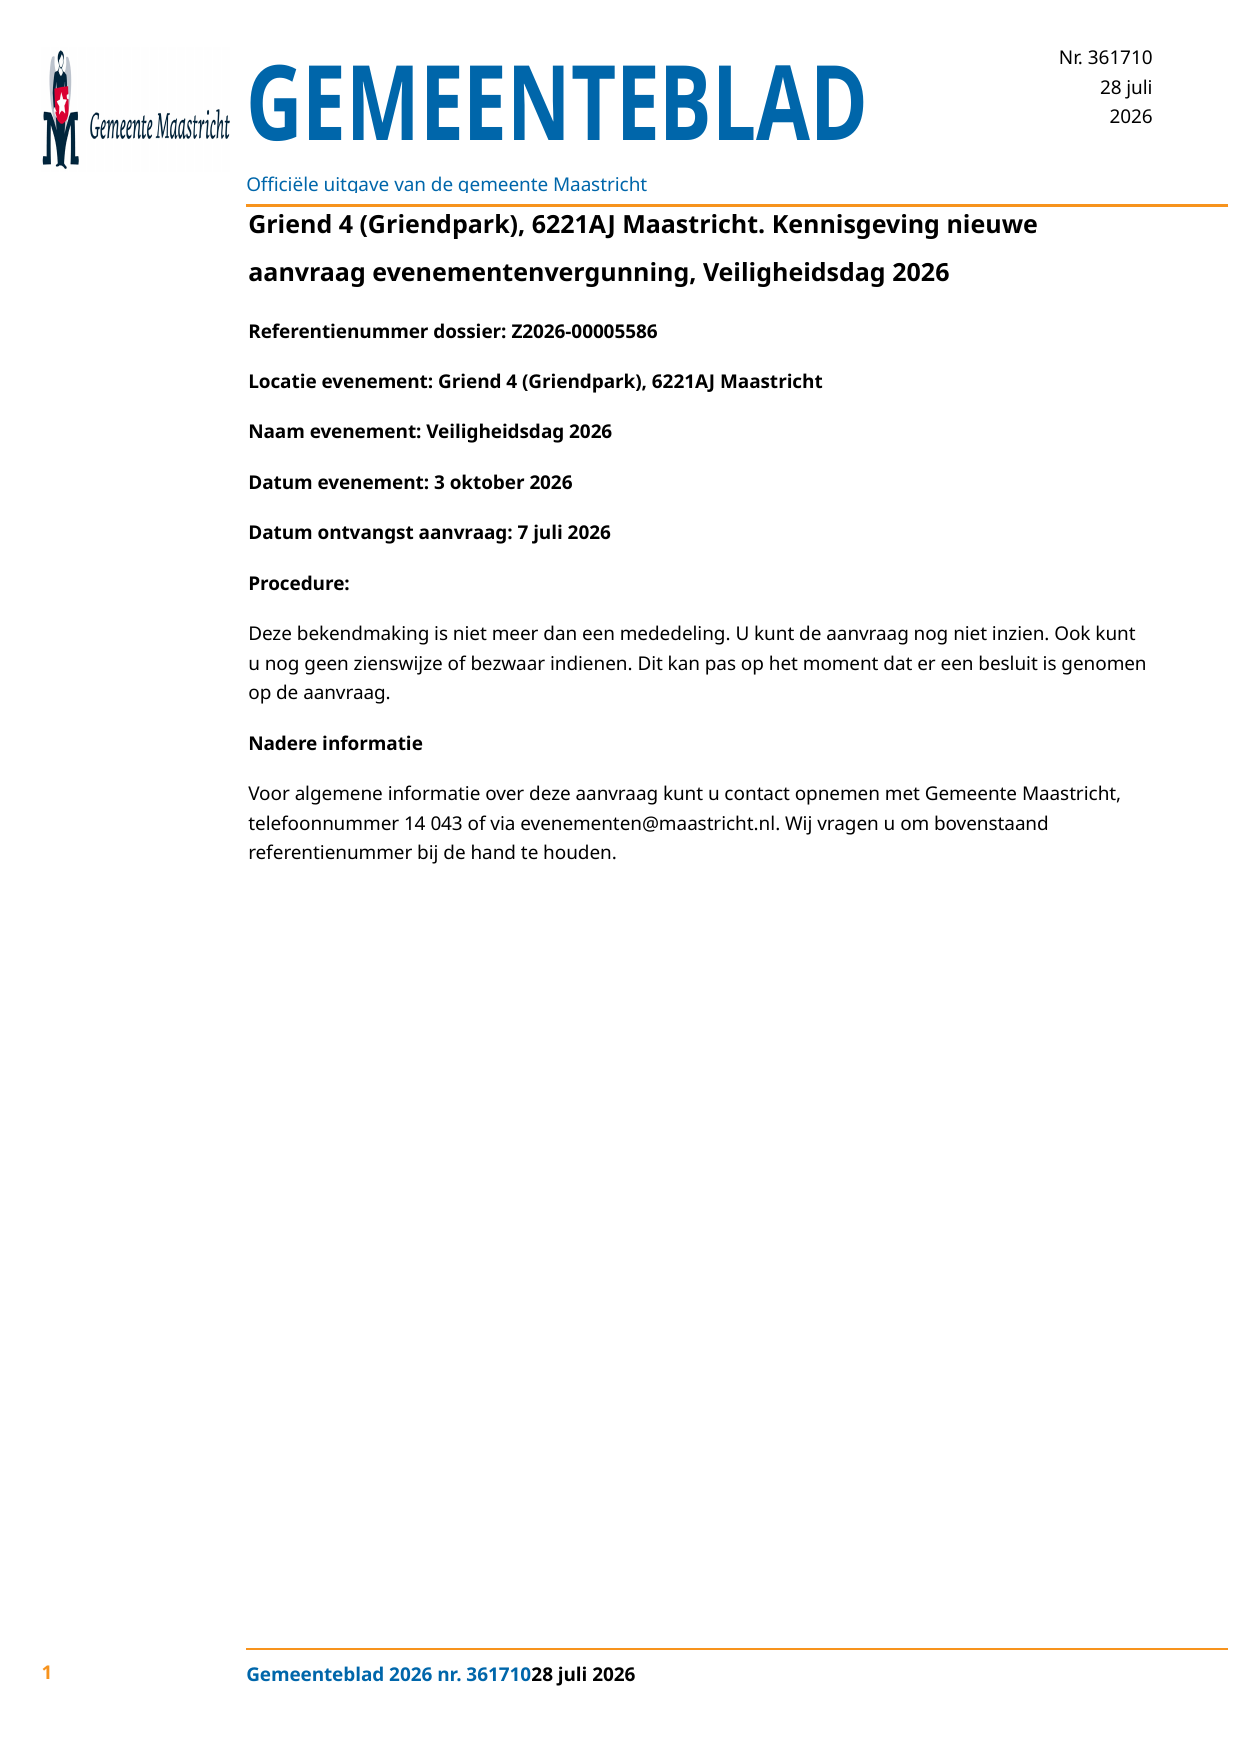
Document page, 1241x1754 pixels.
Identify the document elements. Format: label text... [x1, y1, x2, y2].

text Voor algemene informatie over deze aanvraag kunt u contact opnemen met Gemeente Maastricht, telefoonnummer 14 043 of via evenementen@maastricht.nl. Wij vragen u om bovenstaand referentienummer bij de hand te houden. [248, 780, 1152, 865]
text Datum evenement: 3 oktober 2026 [248, 469, 1152, 495]
picture [41, 47, 231, 172]
text Griend 4 (Griendpark), 6221AJ Maastricht. Kennisgeving nieuwe aanvraag evenementenvergunning, Veiligheidsdag 2026 [248, 207, 1152, 288]
text Nadere informatie [248, 730, 1152, 756]
text Datum ontvangst aanvraag: 7 juli 2026 [248, 519, 1152, 545]
text Referentienummer dossier: Z2026-00005586 [248, 318, 1152, 344]
text Naam evenement: Veiligheidsdag 2026 [248, 419, 1152, 444]
text Deze bekendmaking is niet meer dan een mededeling. U kunt de aanvraag nog niet inzien. Ook kunt u nog geen zienswijze of bezwaar indienen. Dit kan pas op het moment dat er een besluit is genomen op de aanvraag. [248, 620, 1152, 705]
text Locatie evenement: Griend 4 (Griendpark), 6221AJ Maastricht [248, 368, 1152, 394]
text Procedure: [248, 570, 1152, 596]
